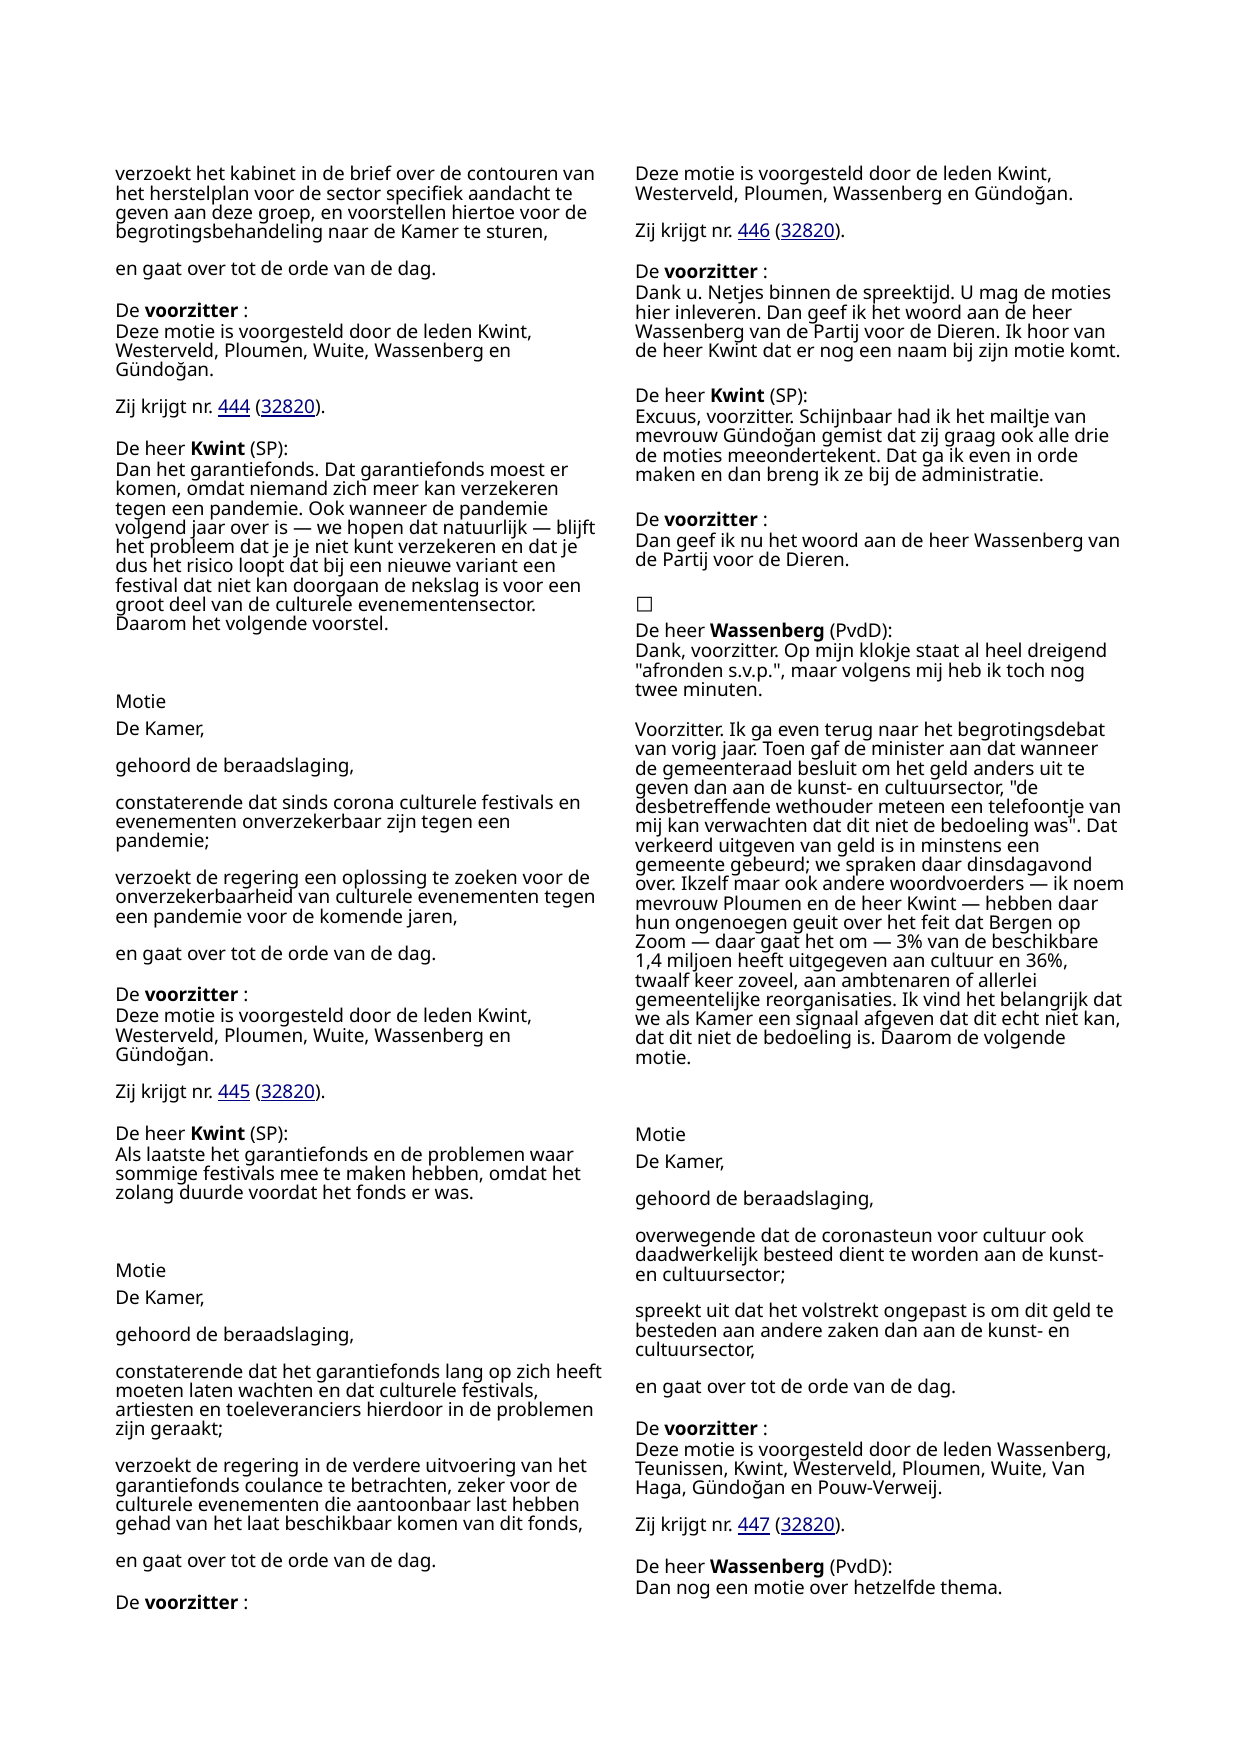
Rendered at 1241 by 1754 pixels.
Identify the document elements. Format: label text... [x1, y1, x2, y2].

text gehoord de beraadslaging, [115, 757, 605, 776]
text Motie [635, 1121, 1125, 1147]
text ⬜ [635, 591, 1125, 617]
text De voorzitter : [635, 1415, 1125, 1441]
text gehoord de beraadslaging, [635, 1190, 1125, 1209]
text Zij krijgt nr. 444 (32820). [115, 398, 605, 418]
text De voorzitter : [635, 506, 1125, 532]
text Motie [115, 1257, 605, 1283]
text De heer Kwint (SP): [635, 382, 1125, 408]
text en gaat over tot de orde van de dag. [115, 1552, 605, 1571]
text spreekt uit dat het volstrekt ongepast is om dit geld te besteden aan andere zaken dan aan de kunst- en cultuursector, [635, 1302, 1125, 1360]
text De heer Kwint (SP): [115, 1120, 605, 1146]
text en gaat over tot de orde van de dag. [635, 1378, 1125, 1397]
text Dank u. Netjes binnen de spreektijd. U mag de moties hier inleveren. Dan geef ik het woord aan de heer Wassenberg van de Partij voor de Dieren. Ik hoor van de heer Kwint dat er nog een naam bij zijn motie komt. [635, 284, 1125, 361]
text verzoekt de regering in de verdere uitvoering van het garantiefonds coulance te betrachten, zeker voor de culturele evenementen die aantoonbaar last hebben gehad van het laat beschikbaar komen van dit fonds, [115, 1457, 605, 1534]
text Dan het garantiefonds. Dat garantiefonds moest er komen, omdat niemand zich meer kan verzekeren tegen een pandemie. Ook wanneer de pandemie volgend jaar over is — we hopen dat natuurlijk — blijft het probleem dat je je niet kunt verzekeren en dat je dus het risico loopt dat bij een nieuwe variant een festival dat niet kan doorgaan de nekslag is voor een groot deel van de culturele evenementensector. Daarom het volgende voorstel. [115, 461, 605, 634]
text De voorzitter : [635, 259, 1125, 284]
text De voorzitter : [115, 297, 605, 323]
text overwegende dat de coronasteun voor cultuur ook daadwerkelijk besteed dient te worden aan de kunst- en cultuursector; [635, 1227, 1125, 1285]
text Deze motie is voorgesteld door de leden Kwint, Westerveld, Ploumen, Wassenberg en Gündoğan. [635, 165, 1125, 204]
text verzoekt het kabinet in de brief over de contouren van het herstelplan voor de sector specifiek aandacht te geven aan deze groep, en voorstellen hiertoe voor de begrotingsbehandeling naar de Kamer te sturen, [115, 165, 605, 242]
text Motie [115, 688, 605, 714]
text Excuus, voorzitter. Schijnbaar had ik het mailtje van mevrouw Gündoğan gemist dat zij graag ook alle drie de moties meeondertekent. Dat ga ik even in orde maken en dan breng ik ze bij de administratie. [635, 408, 1125, 485]
text Dan geef ik nu het woord aan de heer Wassenberg van de Partij voor de Dieren. [635, 532, 1125, 570]
text De Kamer, [635, 1153, 1125, 1172]
text De voorzitter : [115, 982, 605, 1007]
text Deze motie is voorgesteld door de leden Wassenberg, Teunissen, Kwint, Westerveld, Ploumen, Wuite, Van Haga, Gündoğan en Pouw-Verweij. [635, 1441, 1125, 1498]
text De voorzitter : [115, 1589, 605, 1615]
text en gaat over tot de orde van de dag. [115, 945, 605, 964]
text De heer Wassenberg (PvdD): [635, 1553, 1125, 1579]
text verzoekt de regering een oplossing te zoeken voor de onverzekerbaarheid van culturele evenementen tegen een pandemie voor de komende jaren, [115, 869, 605, 927]
text Als laatste het garantiefonds en de problemen waar sommige festivals mee te maken hebben, omdat het zolang duurde voordat het fonds er was. [115, 1146, 605, 1203]
text De Kamer, [115, 720, 605, 739]
text Zij krijgt nr. 446 (32820). [635, 222, 1125, 241]
text constaterende dat sinds corona culturele festivals en evenementen onverzekerbaar zijn tegen een pandemie; [115, 794, 605, 851]
text Zij krijgt nr. 447 (32820). [635, 1516, 1125, 1536]
text en gaat over tot de orde van de dag. [115, 260, 605, 279]
text Zij krijgt nr. 445 (32820). [115, 1083, 605, 1102]
text Dan nog een motie over hetzelfde thema. [635, 1579, 1125, 1598]
text Dank, voorzitter. Op mijn klokje staat al heel dreigend "afronden s.v.p.", maar volgens mij heb ik toch nog twee minuten. [635, 642, 1125, 700]
text Deze motie is voorgesteld door de leden Kwint, Westerveld, Ploumen, Wuite, Wassenberg en Gündoğan. [115, 323, 605, 381]
text gehoord de beraadslaging, [115, 1326, 605, 1345]
text De heer Kwint (SP): [115, 435, 605, 461]
text De heer Wassenberg (PvdD): [635, 617, 1125, 642]
text constaterende dat het garantiefonds lang op zich heeft moeten laten wachten en dat culturele festivals, artiesten en toeleveranciers hierdoor in de problemen zijn geraakt; [115, 1363, 605, 1440]
text Deze motie is voorgesteld door de leden Kwint, Westerveld, Ploumen, Wuite, Wassenberg en Gündoğan. [115, 1007, 605, 1065]
text Voorzitter. Ik ga even terug naar het begrotingsdebat van vorig jaar. Toen gaf de minister aan dat wanneer de gemeenteraad besluit om het geld anders uit te geven dan aan de kunst- en cultuursector, "de desbetreffende wethouder meteen een telefoontje van mij kan verwachten dat dit niet de bedoeling was". Dat verkeerd uitgeven van geld is in minstens een gemeente gebeurd; we spraken daar dinsdagavond over. Ikzelf maar ook andere woordvoerders — ik noem mevrouw Ploumen en de heer Kwint — hebben daar hun ongenoegen geuit over het feit dat Bergen op Zoom — daar gaat het om — 3% van de beschikbare 1,4 miljoen heeft uitgegeven aan cultuur en 36%, twaalf keer zoveel, aan ambtenaren of allerlei gemeentelijke reorganisaties. Ik vind het belangrijk dat we als Kamer een signaal afgeven dat dit echt niet kan, dat dit niet de bedoeling is. Daarom de volgende motie. [635, 721, 1125, 1068]
text De Kamer, [115, 1289, 605, 1308]
